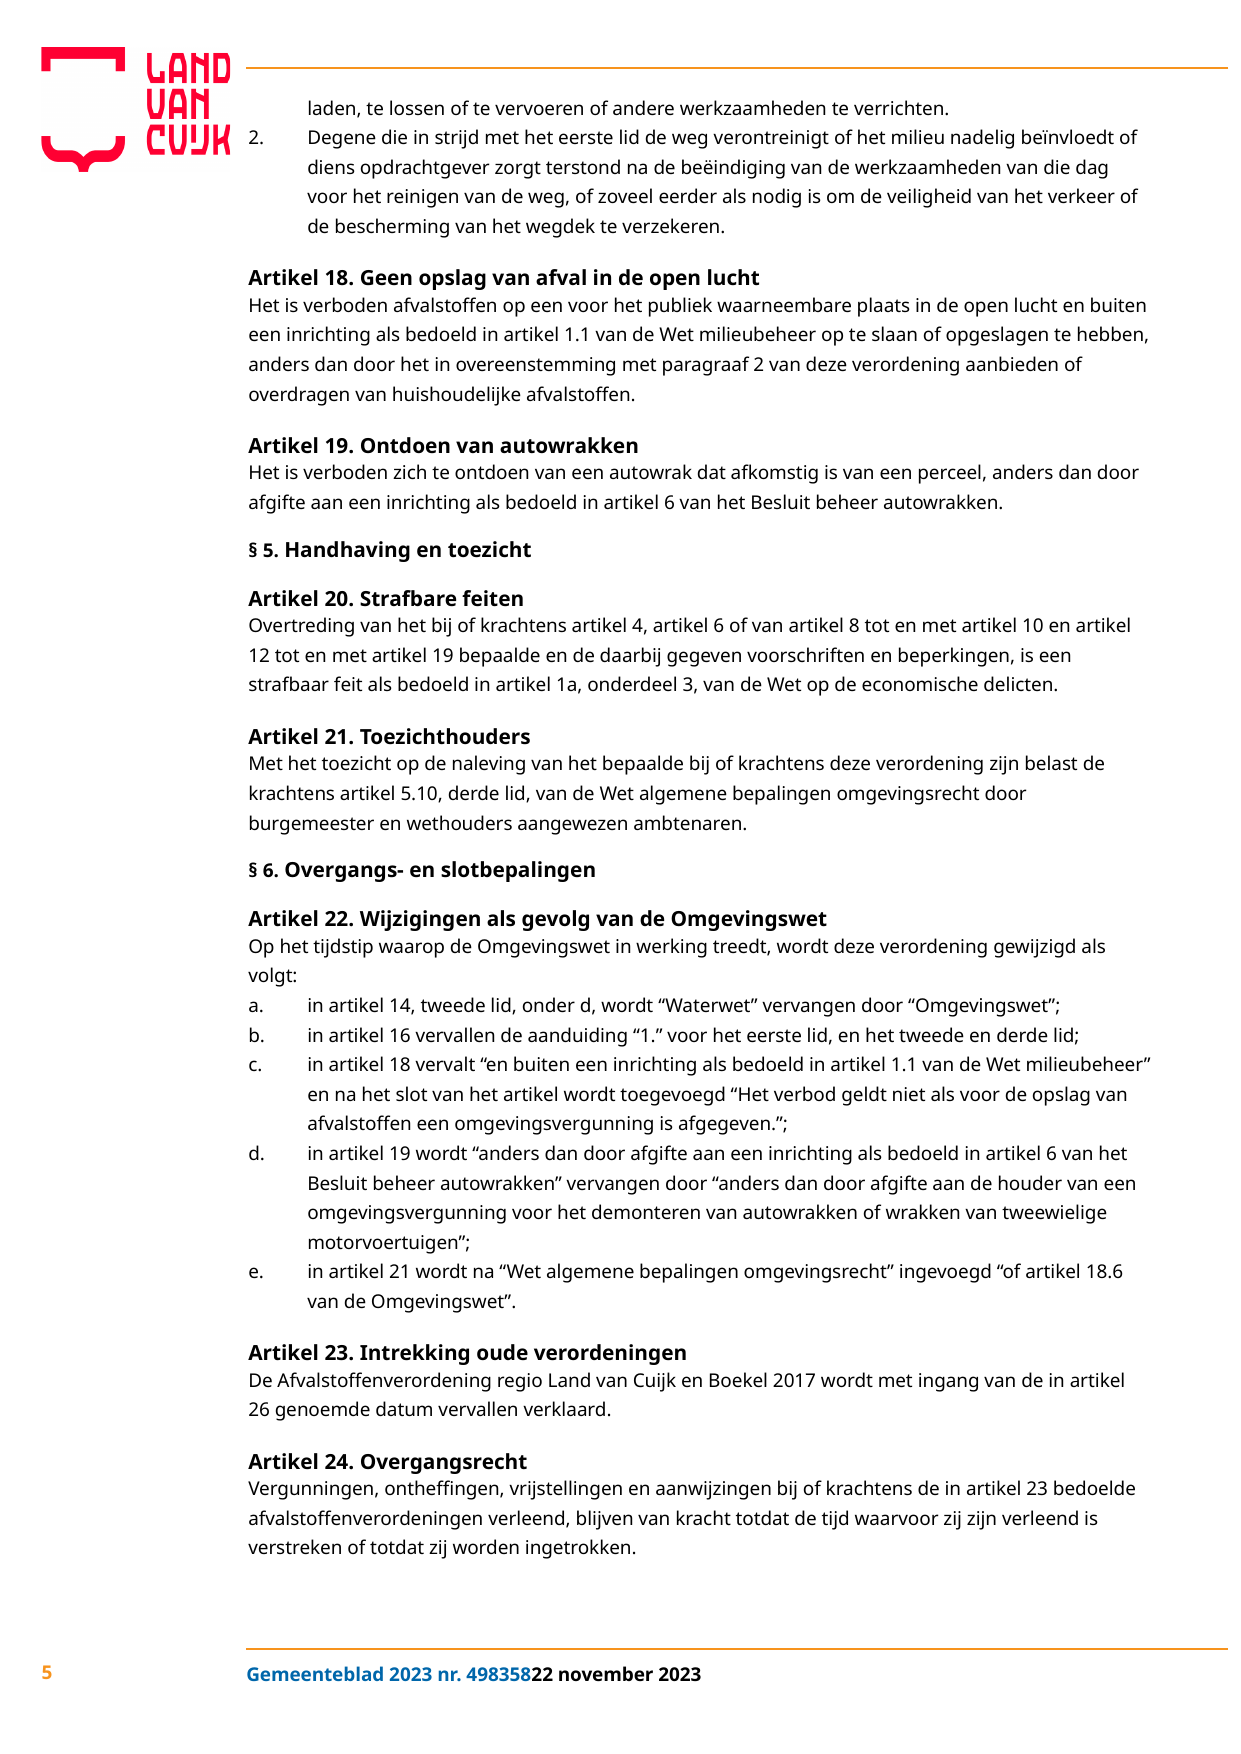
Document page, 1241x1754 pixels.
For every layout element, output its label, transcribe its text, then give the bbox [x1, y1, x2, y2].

text Overtreding van het bij of krachtens artikel 4, artikel 6 of van artikel 8 tot en met artikel 10 en artikel 12 tot en met artikel 19 bepaalde en de daarbij gegeven voorschriften en beperkingen, is een strafbaar feit als bedoeld in artikel 1a, onderdeel 3, van de Wet op de economische delicten. [248, 612, 1152, 697]
list in artikel 21 wordt na “Wet algemene bepalingen omgevingsrecht” ingevoegd “of artikel 18.6 van de Omgevingswet”. [248, 1258, 1152, 1314]
picture [41, 47, 231, 172]
text § 6. Overgangs- en slotbepalingen [248, 855, 1152, 884]
text Artikel 19. Ontdoen van autowrakken [248, 431, 1152, 459]
list in artikel 18 vervalt “en buiten een inrichting als bedoeld in artikel 1.1 van de Wet milieubeheer” en na het slot van het artikel wordt toegevoegd “Het verbod geldt niet als voor de opslag van afvalstoffen een omgevingsvergunning is afgegeven.”; [248, 1051, 1152, 1136]
text Het is verboden zich te ontdoen van een autowrak dat afkomstig is van een perceel, anders dan door afgifte aan een inrichting als bedoeld in artikel 6 van het Besluit beheer autowrakken. [248, 459, 1152, 515]
text Artikel 21. Toezichthouders [248, 722, 1152, 751]
list in artikel 19 wordt “anders dan door afgifte aan een inrichting als bedoeld in artikel 6 van het Besluit beheer autowrakken” vervangen door “anders dan door afgifte aan de houder van een omgevingsvergunning voor het demonteren van autowrakken of wrakken van tweewielige motorvoertuigen”; [248, 1140, 1152, 1254]
text Artikel 24. Overgangsrecht [248, 1447, 1152, 1475]
text Artikel 22. Wijzigingen als gevolg van de Omgevingswet [248, 904, 1152, 933]
text § 5. Handhaving en toezicht [248, 535, 1152, 563]
text Met het toezicht op de naleving van het bepaalde bij of krachtens deze verordening zijn belast de krachtens artikel 5.10, derde lid, van de Wet algemene bepalingen omgevingsrecht door burgemeester en wethouders aangewezen ambtenaren. [248, 751, 1152, 835]
text Artikel 20. Strafbare feiten [248, 584, 1152, 612]
text Op het tijdstip waarop de Omgevingswet in werking treedt, wordt deze verordening gewijzigd als volgt: [248, 933, 1152, 988]
text De Afvalstoffenverordening regio Land van Cuijk en Boekel 2017 wordt met ingang van de in artikel 26 genoemde datum vervallen verklaard. [248, 1367, 1152, 1422]
list laden, te lossen of te vervoeren of andere werkzaamheden te verrichten. [248, 95, 1152, 121]
list in artikel 16 vervallen de aanduiding “1.” voor het eerste lid, en het tweede en derde lid; [248, 1022, 1152, 1047]
text Het is verboden afvalstoffen op een voor het publiek waarneembare plaats in de open lucht en buiten een inrichting als bedoeld in artikel 1.1 van de Wet milieubeheer op te slaan of opgeslagen te hebben, anders dan door het in overeenstemming met paragraaf 2 van deze verordening aanbieden of overdragen van huishoudelijke afvalstoffen. [248, 292, 1152, 406]
list Degene die in strijd met het eerste lid de weg verontreinigt of het milieu nadelig beïnvloedt of diens opdrachtgever zorgt terstond na de beëindiging van de werkzaamheden van die dag voor het reinigen van de weg, of zoveel eerder als nodig is om de veiligheid van het verkeer of de bescherming van het wegdek te verzekeren. [248, 124, 1152, 239]
text Artikel 18. Geen opslag van afval in de open lucht [248, 263, 1152, 292]
text Artikel 23. Intrekking oude verordeningen [248, 1338, 1152, 1367]
text Vergunningen, ontheffingen, vrijstellingen en aanwijzingen bij of krachtens de in artikel 23 bedoelde afvalstoffenverordeningen verleend, blijven van kracht totdat de tijd waarvoor zij zijn verleend is verstreken of totdat zij worden ingetrokken. [248, 1475, 1152, 1560]
list in artikel 14, tweede lid, onder d, wordt “Waterwet” vervangen door “Omgevingswet”; [248, 992, 1152, 1018]
